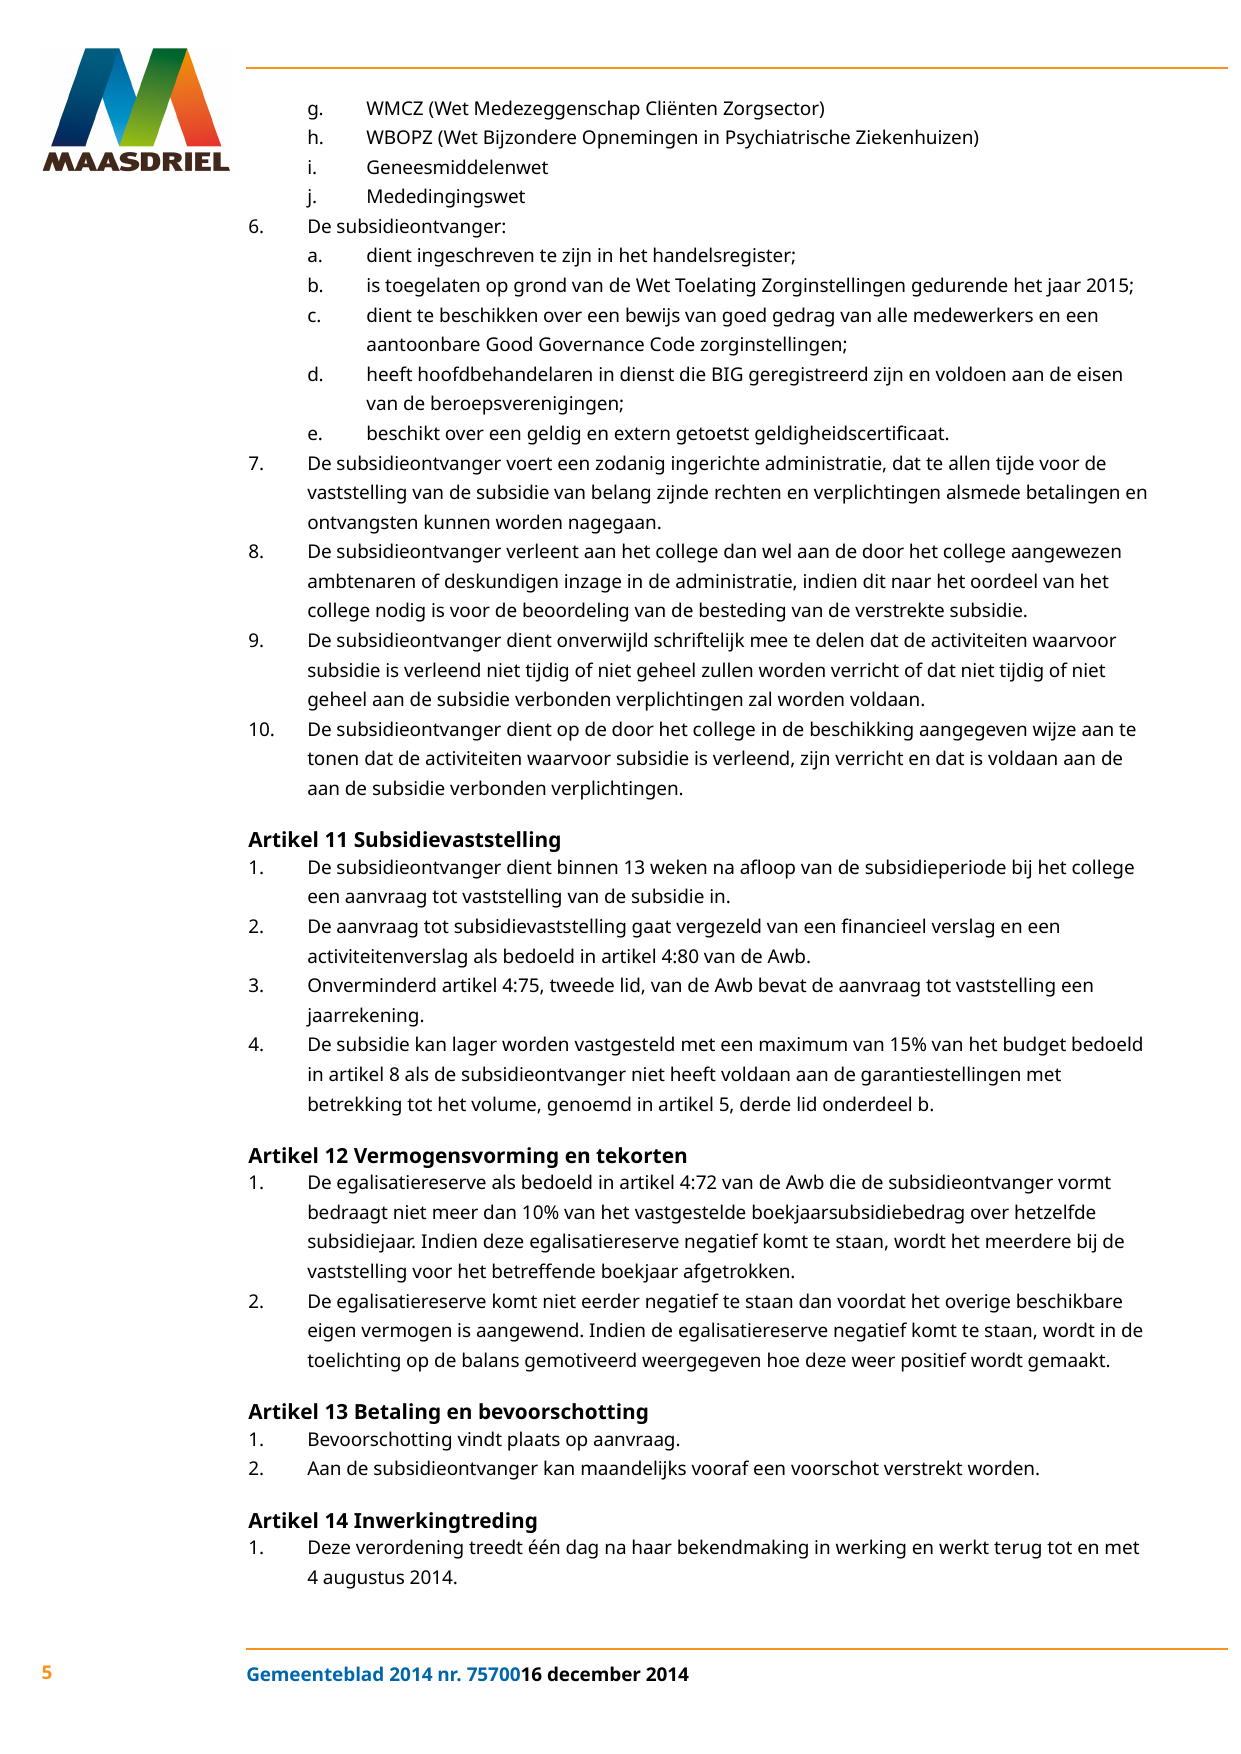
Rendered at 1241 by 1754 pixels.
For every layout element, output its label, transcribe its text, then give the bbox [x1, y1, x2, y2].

list Geneesmiddelenwet [307, 154, 1152, 180]
list De subsidieontvanger dient binnen 13 weken na afloop van de subsidieperiode bij het college een aanvraag tot vaststelling van de subsidie in. [248, 854, 1152, 909]
list De subsidieontvanger: [248, 213, 1152, 239]
list WMCZ (Wet Medezeggenschap Cliënten Zorgsector) [307, 95, 1152, 121]
list De egalisatiereserve komt niet eerder negatief te staan dan voordat het overige beschikbare eigen vermogen is aangewend. Indien de egalisatiereserve negatief komt te staan, wordt in de toelichting op de balans gemotiveerd weergegeven hoe deze weer positief wordt gemaakt. [248, 1288, 1152, 1373]
list WBOPZ (Wet Bijzondere Opnemingen in Psychiatrische Ziekenhuizen) [307, 124, 1152, 150]
text Artikel 14 Inwerkingtreding [248, 1506, 1152, 1534]
list Bevoorschotting vindt plaats op aanvraag. [248, 1426, 1152, 1452]
list dient te beschikken over een bewijs van goed gedrag van alle medewerkers en een aantoonbare Good Governance Code zorginstellingen; [307, 302, 1152, 357]
picture [41, 47, 231, 172]
list De subsidieontvanger voert een zodanig ingerichte administratie, dat te allen tijde voor de vaststelling van de subsidie van belang zijnde rechten en verplichtingen alsmede betalingen en ontvangsten kunnen worden nagegaan. [248, 450, 1152, 535]
list De egalisatiereserve als bedoeld in artikel 4:72 van de Awb die de subsidieontvanger vormt bedraagt niet meer dan 10% van het vastgestelde boekjaarsubsidiebedrag over hetzelfde subsidiejaar. Indien deze egalisatiereserve negatief komt te staan, wordt het meerdere bij de vaststelling voor het betreffende boekjaar afgetrokken. [248, 1169, 1152, 1284]
text Artikel 11 Subsidievaststelling [248, 826, 1152, 854]
list Aan de subsidieontvanger kan maandelijks vooraf een voorschot verstrekt worden. [248, 1456, 1152, 1481]
list Mededingingswet [307, 183, 1152, 209]
text Artikel 13 Betaling en bevoorschotting [248, 1397, 1152, 1426]
list heeft hoofdbehandelaren in dienst die BIG geregistreerd zijn en voldoen aan de eisen van de beroepsverenigingen; [307, 361, 1152, 416]
list De subsidieontvanger dient onverwijld schriftelijk mee te delen dat de activiteiten waarvoor subsidie is verleend niet tijdig of niet geheel zullen worden verricht of dat niet tijdig of niet geheel aan de subsidie verbonden verplichtingen zal worden voldaan. [248, 627, 1152, 712]
list De aanvraag tot subsidievaststelling gaat vergezeld van een financieel verslag en een activiteitenverslag als bedoeld in artikel 4:80 van de Awb. [248, 913, 1152, 968]
list dient ingeschreven te zijn in het handelsregister; [307, 243, 1152, 268]
list is toegelaten op grond van de Wet Toelating Zorginstellingen gedurende het jaar 2015; [307, 272, 1152, 298]
list Onverminderd artikel 4:75, tweede lid, van de Awb bevat de aanvraag tot vaststelling een jaarrekening. [248, 972, 1152, 1028]
list Deze verordening treedt één dag na haar bekendmaking in werking en werkt terug tot en met 4 augustus 2014. [248, 1534, 1152, 1590]
list De subsidieontvanger dient op de door het college in de beschikking aangegeven wijze aan te tonen dat de activiteiten waarvoor subsidie is verleend, zijn verricht en dat is voldaan aan de aan de subsidie verbonden verplichtingen. [248, 716, 1152, 801]
text Artikel 12 Vermogensvorming en tekorten [248, 1141, 1152, 1169]
list De subsidieontvanger verleent aan het college dan wel aan de door het college aangewezen ambtenaren of deskundigen inzage in de administratie, indien dit naar het oordeel van het college nodig is voor de beoordeling van de besteding van de verstrekte subsidie. [248, 538, 1152, 623]
list De subsidie kan lager worden vastgesteld met een maximum van 15% van het budget bedoeld in artikel 8 als de subsidieontvanger niet heeft voldaan aan de garantiestellingen met betrekking tot het volume, genoemd in artikel 5, derde lid onderdeel b. [248, 1032, 1152, 1116]
list beschikt over een geldig en extern getoetst geldigheidscertificaat. [307, 420, 1152, 446]
